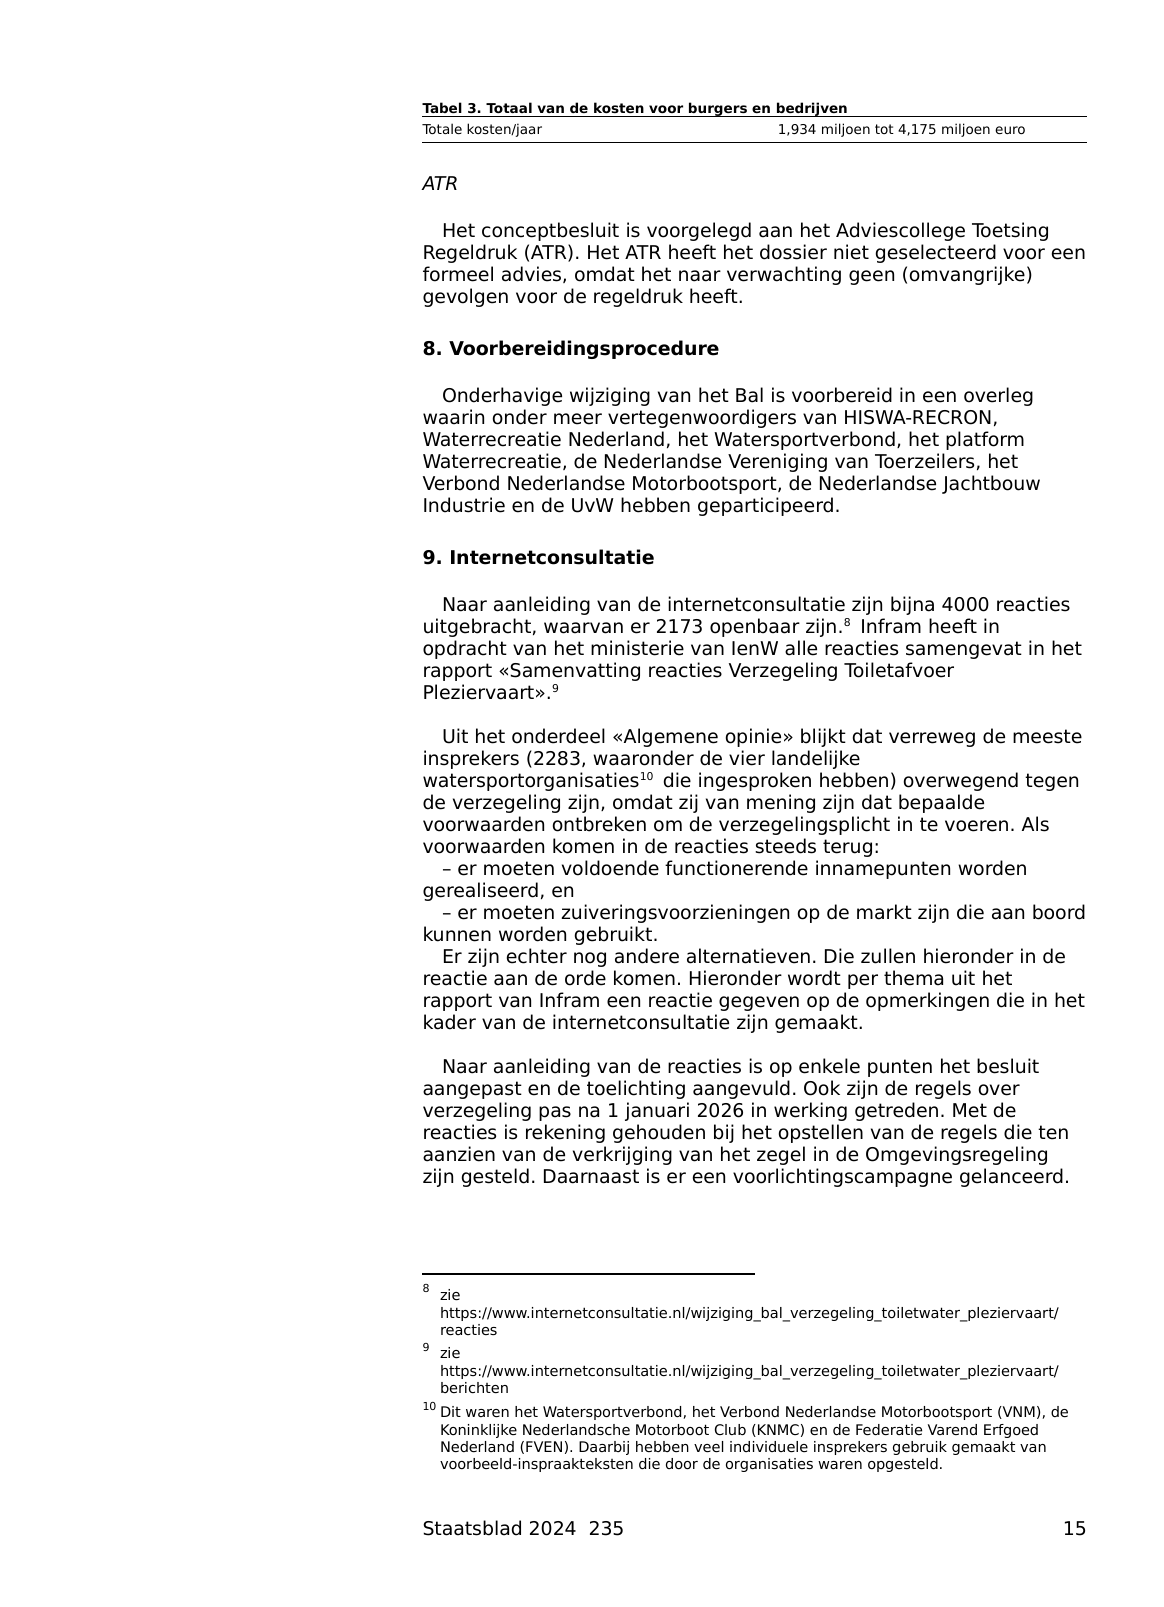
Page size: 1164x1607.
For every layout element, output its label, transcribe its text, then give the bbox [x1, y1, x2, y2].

text – er moeten zuiveringsvoorzieningen op de markt zijn die aan boord kunnen worden gebruikt. [422, 902, 1087, 946]
text Onderhavige wijziging van het Bal is voorbereid in een overleg waarin onder meer vertegenwoordigers van HISWA-RECRON, Waterrecreatie Nederland, het Watersportverbond, het platform Waterrecreatie, de Nederlandse Vereniging van Toerzeilers, het Verbond Nederlandse Motorbootsport, de Nederlandse Jachtbouw Industrie en de UvW hebben geparticipeerd. [422, 385, 1087, 517]
text zie https://www.internetconsultatie.nl/wijziging_bal_verzegeling_toiletwater_pleziervaart/reacties [422, 1283, 1087, 1338]
text Het conceptbesluit is voorgelegd aan het Adviescollege Toetsing Regeldruk (ATR). Het ATR heeft het dossier niet geselecteerd voor een formeel advies, omdat het naar verwachting geen (omvangrijke) gevolgen voor de regeldruk heeft. [422, 220, 1087, 308]
table_cell 1,934 miljoen tot 4,175 miljoen euro [772, 117, 1087, 142]
text Naar aanleiding van de internetconsultatie zijn bijna 4000 reacties uitgebracht, waarvan er 2173 openbaar zijn. Infram heeft in opdracht van het ministerie van IenW alle reacties samengevat in het rapport «Samenvatting reacties Verzegeling Toiletafvoer Pleziervaart». [422, 594, 1087, 704]
text Er zijn echter nog andere alternatieven. Die zullen hieronder in de reactie aan de orde komen. Hieronder wordt per thema uit het rapport van Infram een reactie gegeven op de opmerkingen die in het kader van de internetconsultatie zijn gemaakt. [422, 946, 1087, 1034]
table_header Tabel 3. Totaal van de kosten voor burgers en bedrijven [422, 100, 1087, 116]
text Naar aanleiding van de reacties is op enkele punten het besluit aangepast en de toelichting aangevuld. Ook zijn de regels over verzegeling pas na 1 januari 2026 in werking getreden. Met de reacties is rekening gehouden bij het opstellen van de regels die ten aanzien van de verkrijging van het zegel in de Omgevingsregeling zijn gesteld. Daarnaast is er een voorlichtingscampagne gelanceerd. [422, 1056, 1087, 1188]
text Dit waren het Watersportverbond, het Verbond Nederlandse Motorbootsport (VNM), de Koninklijke Nederlandsche Motorboot Club (KNMC) en de Federatie Varend Erfgoed Nederland (FVEN). Daarbij hebben veel individuele insprekers gebruik gemaakt van voorbeeld-inspraakteksten die door de organisaties waren opgesteld. [422, 1400, 1087, 1473]
subtitle 9. Internetconsultatie [422, 547, 1087, 569]
text Uit het onderdeel «Algemene opinie» blijkt dat verreweg de meeste insprekers (2283, waaronder de vier landelijke watersportorganisaties die ingesproken hebben) overwegend tegen de verzegeling zijn, omdat zij van mening zijn dat bepaalde voorwaarden ontbreken om de verzegelingsplicht in te voeren. Als voorwaarden komen in de reacties steeds terug: [422, 726, 1087, 858]
table_cell Totale kosten/jaar [422, 117, 772, 142]
text zie https://www.internetconsultatie.nl/wijziging_bal_verzegeling_toiletwater_pleziervaart/berichten [422, 1341, 1087, 1397]
text – er moeten voldoende functionerende innamepunten worden gerealiseerd, en [422, 858, 1087, 902]
subtitle ATR [422, 173, 1087, 195]
subtitle 8. Voorbereidingsprocedure [422, 338, 1087, 360]
